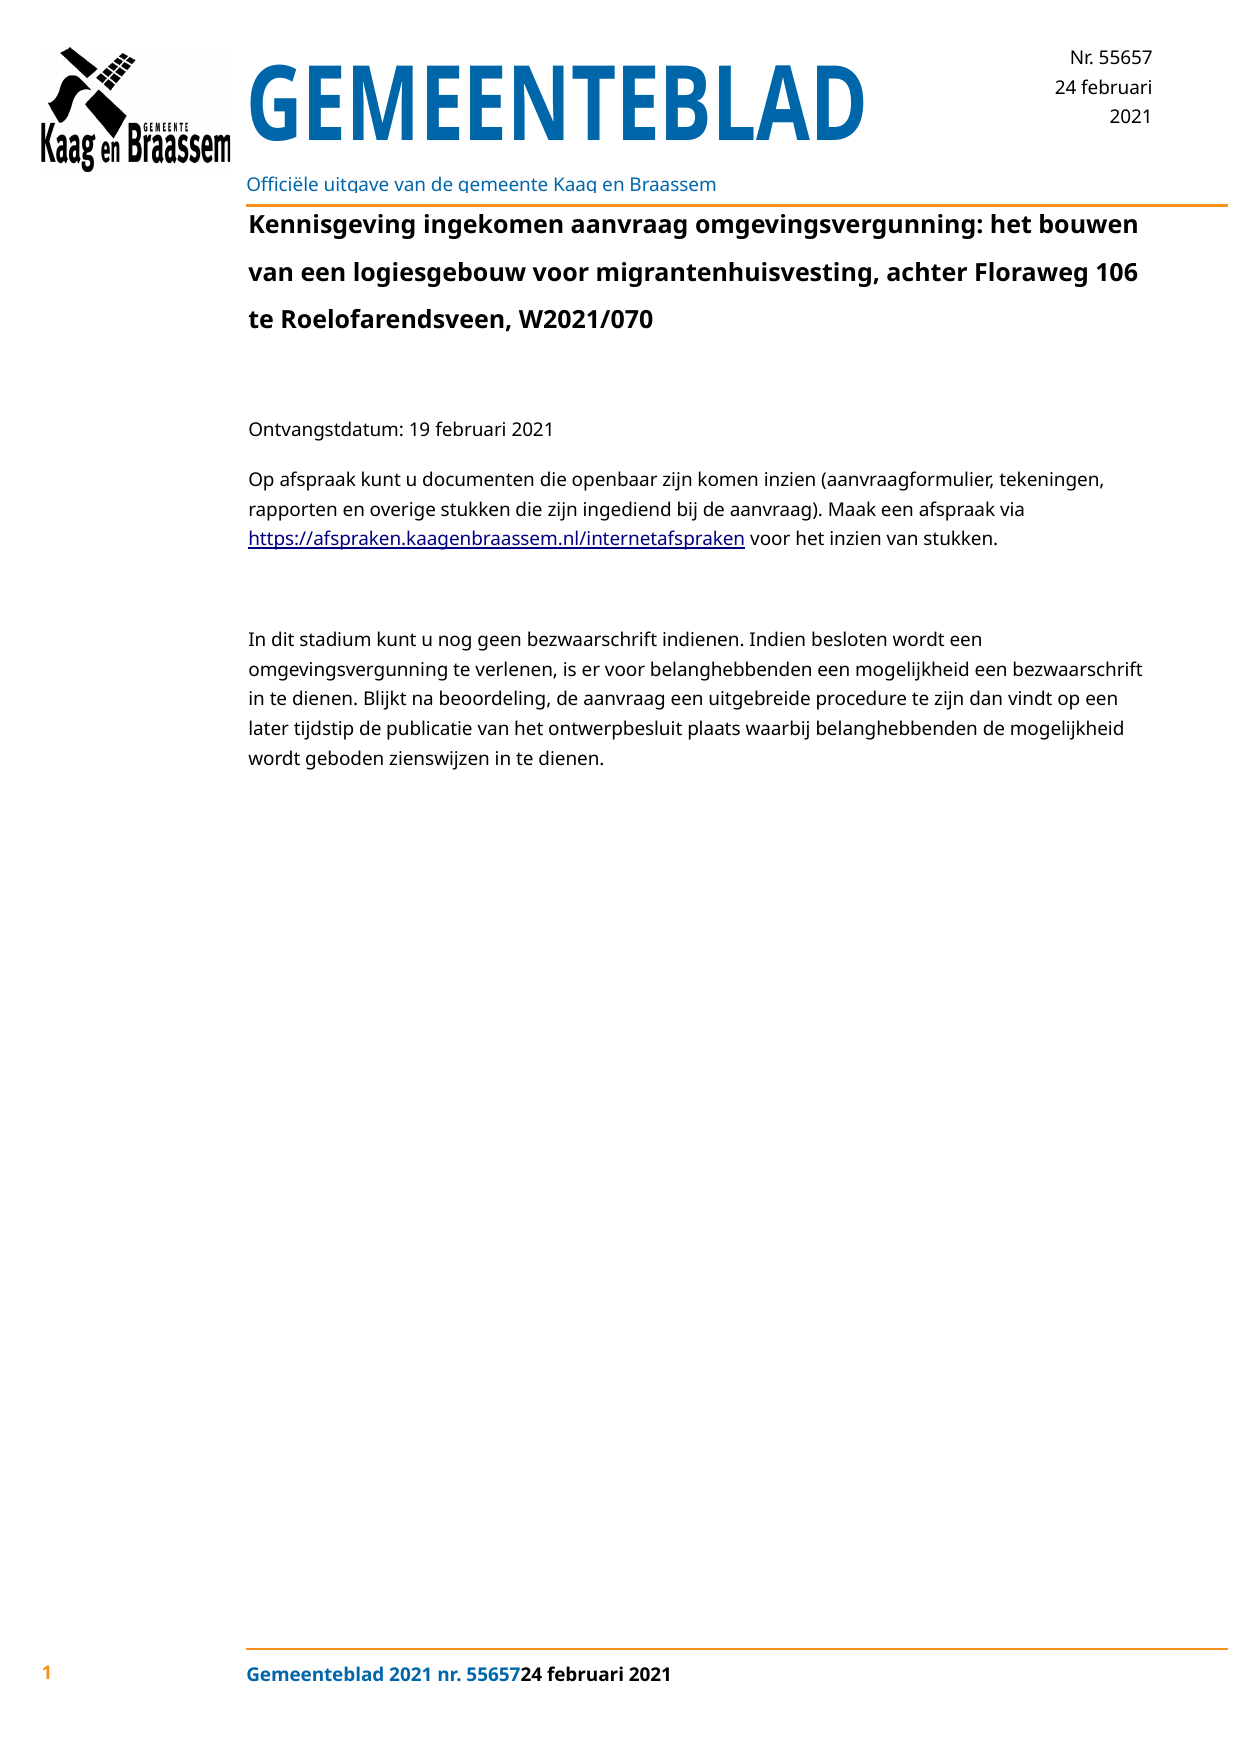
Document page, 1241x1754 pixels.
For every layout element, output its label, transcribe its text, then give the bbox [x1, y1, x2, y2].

text In dit stadium kunt u nog geen bezwaarschrift indienen. Indien besloten wordt een omgevingsvergunning te verlenen, is er voor belanghebbenden een mogelijkheid een bezwaarschrift in te dienen. Blijkt na beoordeling, de aanvraag een uitgebreide procedure te zijn dan vindt op een later tijdstip de publicatie van het ontwerpbesluit plaats waarbij belanghebbenden de mogelijkheid wordt geboden zienswijzen in te dienen. [248, 626, 1152, 770]
text Kennisgeving ingekomen aanvraag omgevingsvergunning: het bouwen van een logiesgebouw voor migrantenhuisvesting, achter Floraweg 106 te Roelofarendsveen, W2021/070 [248, 207, 1152, 336]
picture [41, 47, 231, 172]
text Op afspraak kunt u documenten die openbaar zijn komen inzien (aanvraagformulier, tekeningen, rapporten en overige stukken die zijn ingediend bij de aanvraag). Maak een afspraak via https://afspraken.kaagenbraassem.nl/internetafspraken voor het inzien van stukken. [248, 466, 1152, 551]
text Ontvangstdatum: 19 februari 2021 [248, 416, 1152, 442]
